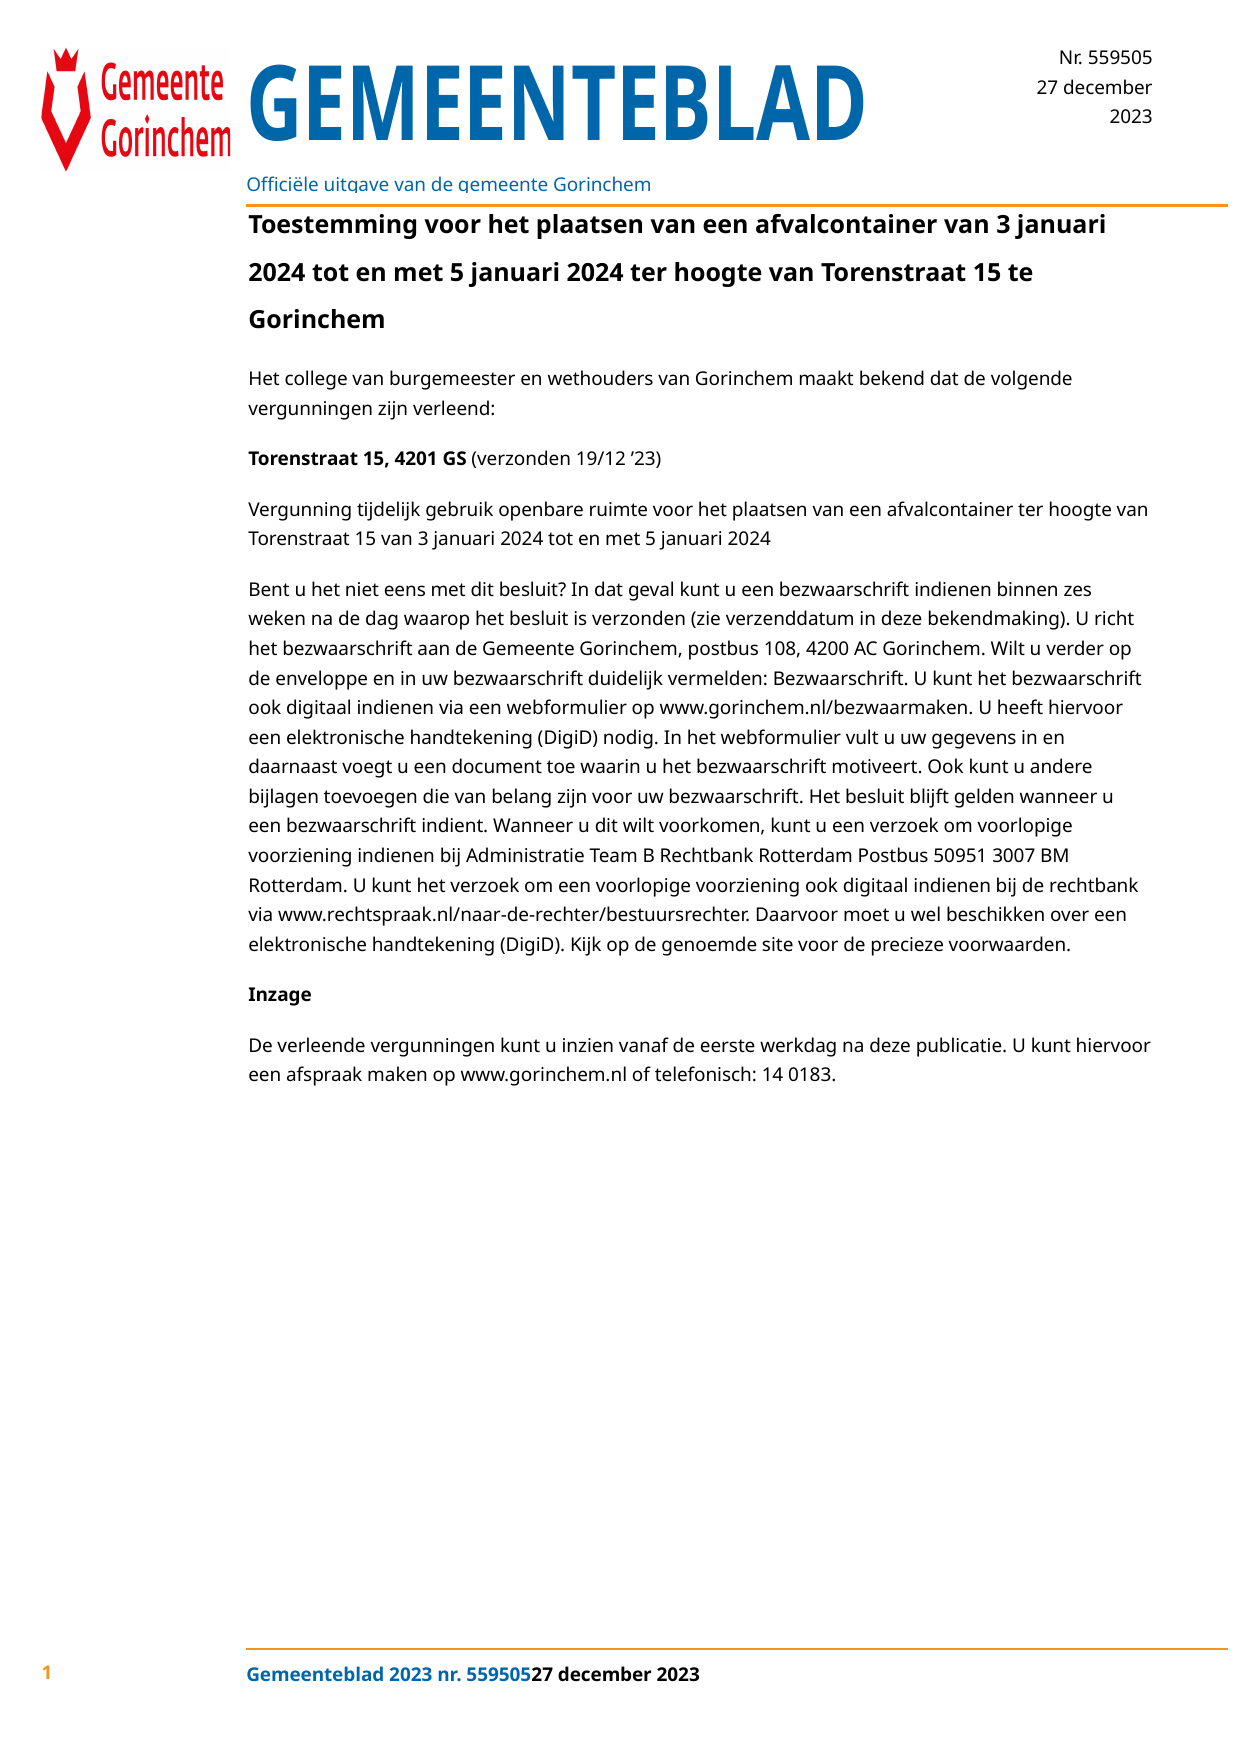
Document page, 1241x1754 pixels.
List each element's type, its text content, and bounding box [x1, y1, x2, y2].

text Het college van burgemeester en wethouders van Gorinchem maakt bekend dat de volgende vergunningen zijn verleend: [248, 366, 1152, 421]
text Toestemming voor het plaatsen van een afvalcontainer van 3 januari 2024 tot en met 5 januari 2024 ter hoogte van Torenstraat 15 te Gorinchem [248, 207, 1152, 336]
text Torenstraat 15, 4201 GS (verzonden 19/12 ’23) [248, 446, 1152, 471]
text Inzage [248, 981, 1152, 1007]
text De verleende vergunningen kunt u inzien vanaf de eerste werkdag na deze publicatie. U kunt hiervoor een afspraak maken op www.gorinchem.nl of telefonisch: 14 0183. [248, 1032, 1152, 1087]
text Vergunning tijdelijk gebruik openbare ruimte voor het plaatsen van een afvalcontainer ter hoogte van Torenstraat 15 van 3 januari 2024 tot en met 5 januari 2024 [248, 496, 1152, 551]
picture [41, 47, 231, 172]
text Bent u het niet eens met dit besluit? In dat geval kunt u een bezwaarschrift indienen binnen zes weken na de dag waarop het besluit is verzonden (zie verzenddatum in deze bekendmaking). U richt het bezwaarschrift aan de Gemeente Gorinchem, postbus 108, 4200 AC Gorinchem. Wilt u verder op de enveloppe en in uw bezwaarschrift duidelijk vermelden: Bezwaarschrift. U kunt het bezwaarschrift ook digitaal indienen via een webformulier op www.gorinchem.nl/bezwaarmaken. U heeft hiervoor een elektronische handtekening (DigiD) nodig. In het webformulier vult u uw gegevens in en daarnaast voegt u een document toe waarin u het bezwaarschrift motiveert. Ook kunt u andere bijlagen toevoegen die van belang zijn voor uw bezwaarschrift. Het besluit blijft gelden wanneer u een bezwaarschrift indient. Wanneer u dit wilt voorkomen, kunt u een verzoek om voorlopige voorziening indienen bij Administratie Team B Rechtbank Rotterdam Postbus 50951 3007 BM Rotterdam. U kunt het verzoek om een voorlopige voorziening ook digitaal indienen bij de rechtbank via www.rechtspraak.nl/naar-de-rechter/bestuursrechter. Daarvoor moet u wel beschikken over een elektronische handtekening (DigiD). Kijk op de genoemde site voor de precieze voorwaarden. [248, 576, 1152, 957]
